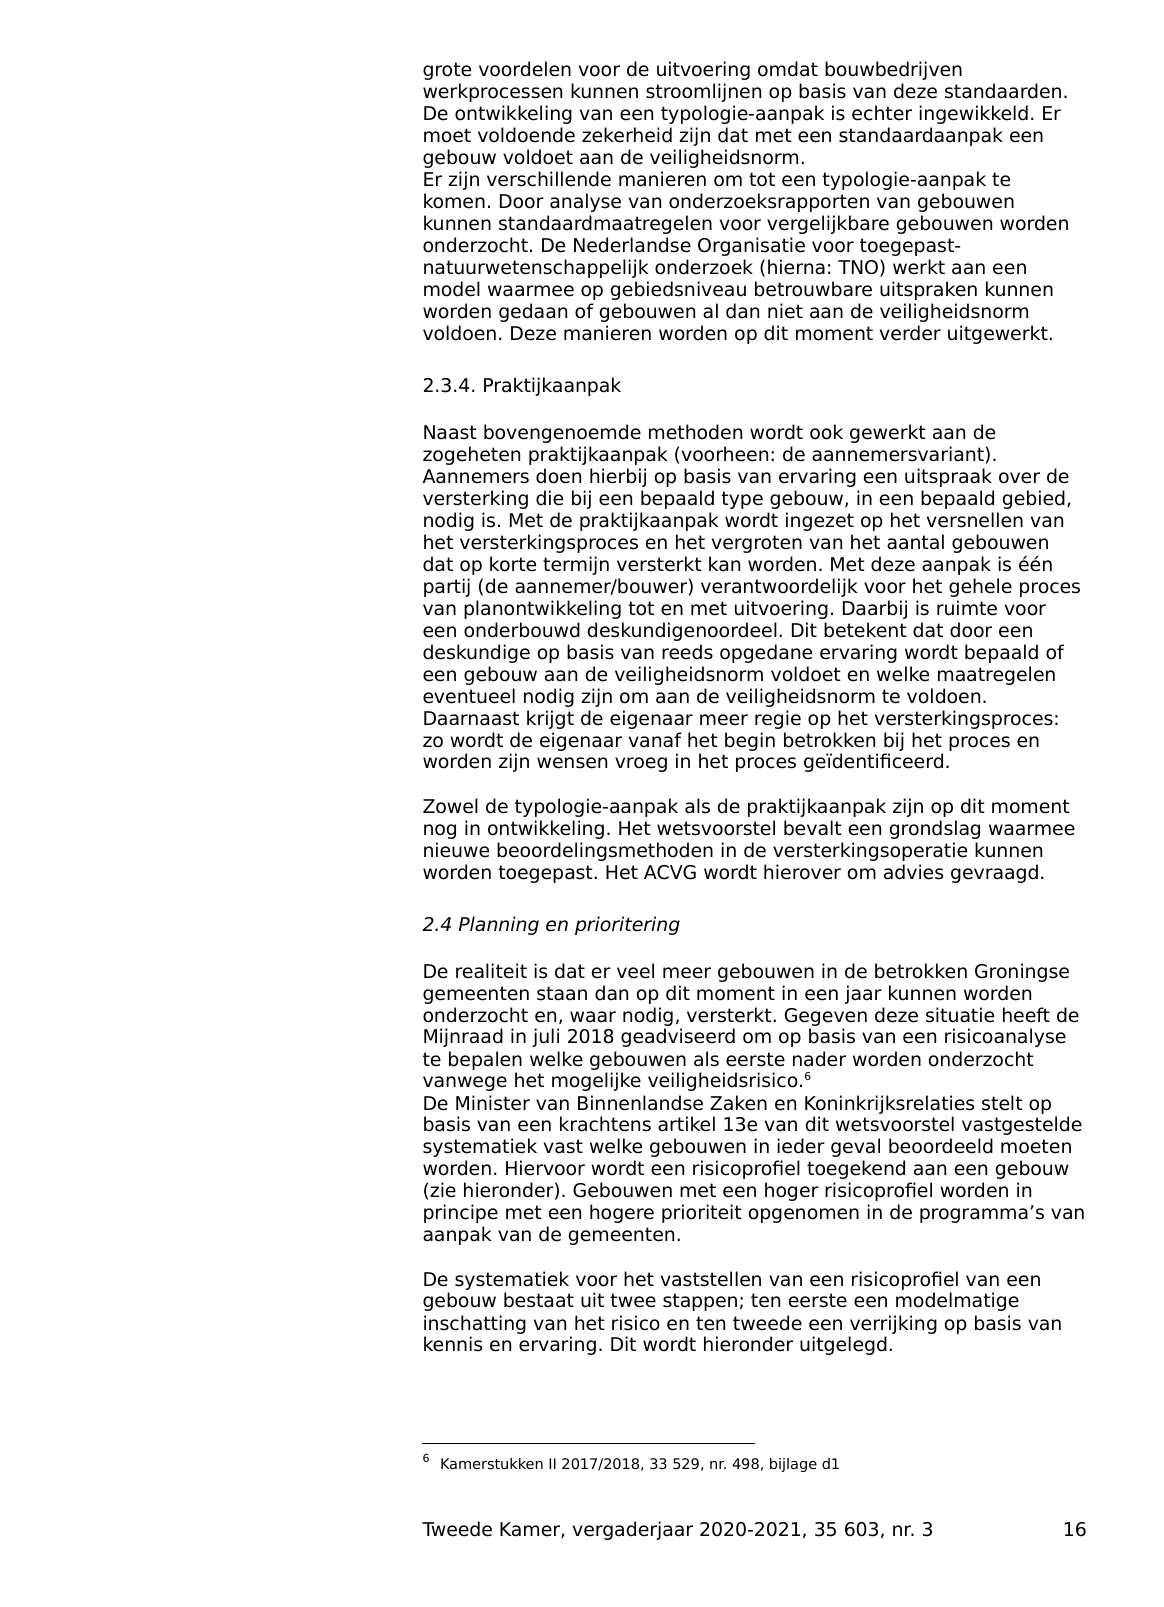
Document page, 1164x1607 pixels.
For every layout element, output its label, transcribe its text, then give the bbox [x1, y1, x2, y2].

subtitle 2.4 Planning en prioritering [422, 913, 1087, 936]
text Er zijn verschillende manieren om tot een typologie-aanpak te komen. Door analyse van onderzoeksrapporten van gebouwen kunnen standaardmaatregelen voor vergelijkbare gebouwen worden onderzocht. De Nederlandse Organisatie voor toegepast-natuurwetenschappelijk onderzoek (hierna: TNO) werkt aan een model waarmee op gebiedsniveau betrouwbare uitspraken kunnen worden gedaan of gebouwen al dan niet aan de veiligheidsnorm voldoen. Deze manieren worden op dit moment verder uitgewerkt. [422, 169, 1087, 345]
text Zowel de typologie-aanpak als de praktijkaanpak zijn op dit moment nog in ontwikkeling. Het wetsvoorstel bevalt een grondslag waarmee nieuwe beoordelingsmethoden in de versterkingsoperatie kunnen worden toegepast. Het ACVG wordt hierover om advies gevraagd. [422, 796, 1087, 883]
text De systematiek voor het vaststellen van een risicoprofiel van een gebouw bestaat uit twee stappen; ten eerste een modelmatige inschatting van het risico en ten tweede een verrijking op basis van kennis en ervaring. Dit wordt hieronder uitgelegd. [422, 1268, 1087, 1356]
subtitle 2.3.4. Praktijkaanpak [422, 375, 1087, 397]
text Naast bovengenoemde methoden wordt ook gewerkt aan de zogeheten praktijkaanpak (voorheen: de aannemersvariant). Aannemers doen hierbij op basis van ervaring een uitspraak over de versterking die bij een bepaald type gebouw, in een bepaald gebied, nodig is. Met de praktijkaanpak wordt ingezet op het versnellen van het versterkingsproces en het vergroten van het aantal gebouwen dat op korte termijn versterkt kan worden. Met deze aanpak is één partij (de aannemer/bouwer) verantwoordelijk voor het gehele proces van planontwikkeling tot en met uitvoering. Daarbij is ruimte voor een onderbouwd deskundigenoordeel. Dit betekent dat door een deskundige op basis van reeds opgedane ervaring wordt bepaald of een gebouw aan de veiligheidsnorm voldoet en welke maatregelen eventueel nodig zijn om aan de veiligheidsnorm te voldoen. Daarnaast krijgt de eigenaar meer regie op het versterkingsproces: zo wordt de eigenaar vanaf het begin betrokken bij het proces en worden zijn wensen vroeg in het proces geïdentificeerd. [422, 422, 1087, 773]
text De Minister van Binnenlandse Zaken en Koninkrijksrelaties stelt op basis van een krachtens artikel 13e van dit wetsvoorstel vastgestelde systematiek vast welke gebouwen in ieder geval beoordeeld moeten worden. Hiervoor wordt een risicoprofiel toegekend aan een gebouw (zie hieronder). Gebouwen met een hoger risicoprofiel worden in principe met een hogere prioriteit opgenomen in de programma’s van aanpak van de gemeenten. [422, 1092, 1087, 1246]
text grote voordelen voor de uitvoering omdat bouwbedrijven werkprocessen kunnen stroomlijnen op basis van deze standaarden. De ontwikkeling van een typologie-aanpak is echter ingewikkeld. Er moet voldoende zekerheid zijn dat met een standaardaanpak een gebouw voldoet aan de veiligheidsnorm. [422, 59, 1087, 169]
text Kamerstukken II 2017/2018, 33 529, nr. 498, bijlage d1 [422, 1452, 1087, 1474]
text De realiteit is dat er veel meer gebouwen in de betrokken Groningse gemeenten staan dan op dit moment in een jaar kunnen worden onderzocht en, waar nodig, versterkt. Gegeven deze situatie heeft de Mijnraad in juli 2018 geadviseerd om op basis van een risicoanalyse te bepalen welke gebouwen als eerste nader worden onderzocht vanwege het mogelijke veiligheidsrisico. [422, 961, 1087, 1092]
